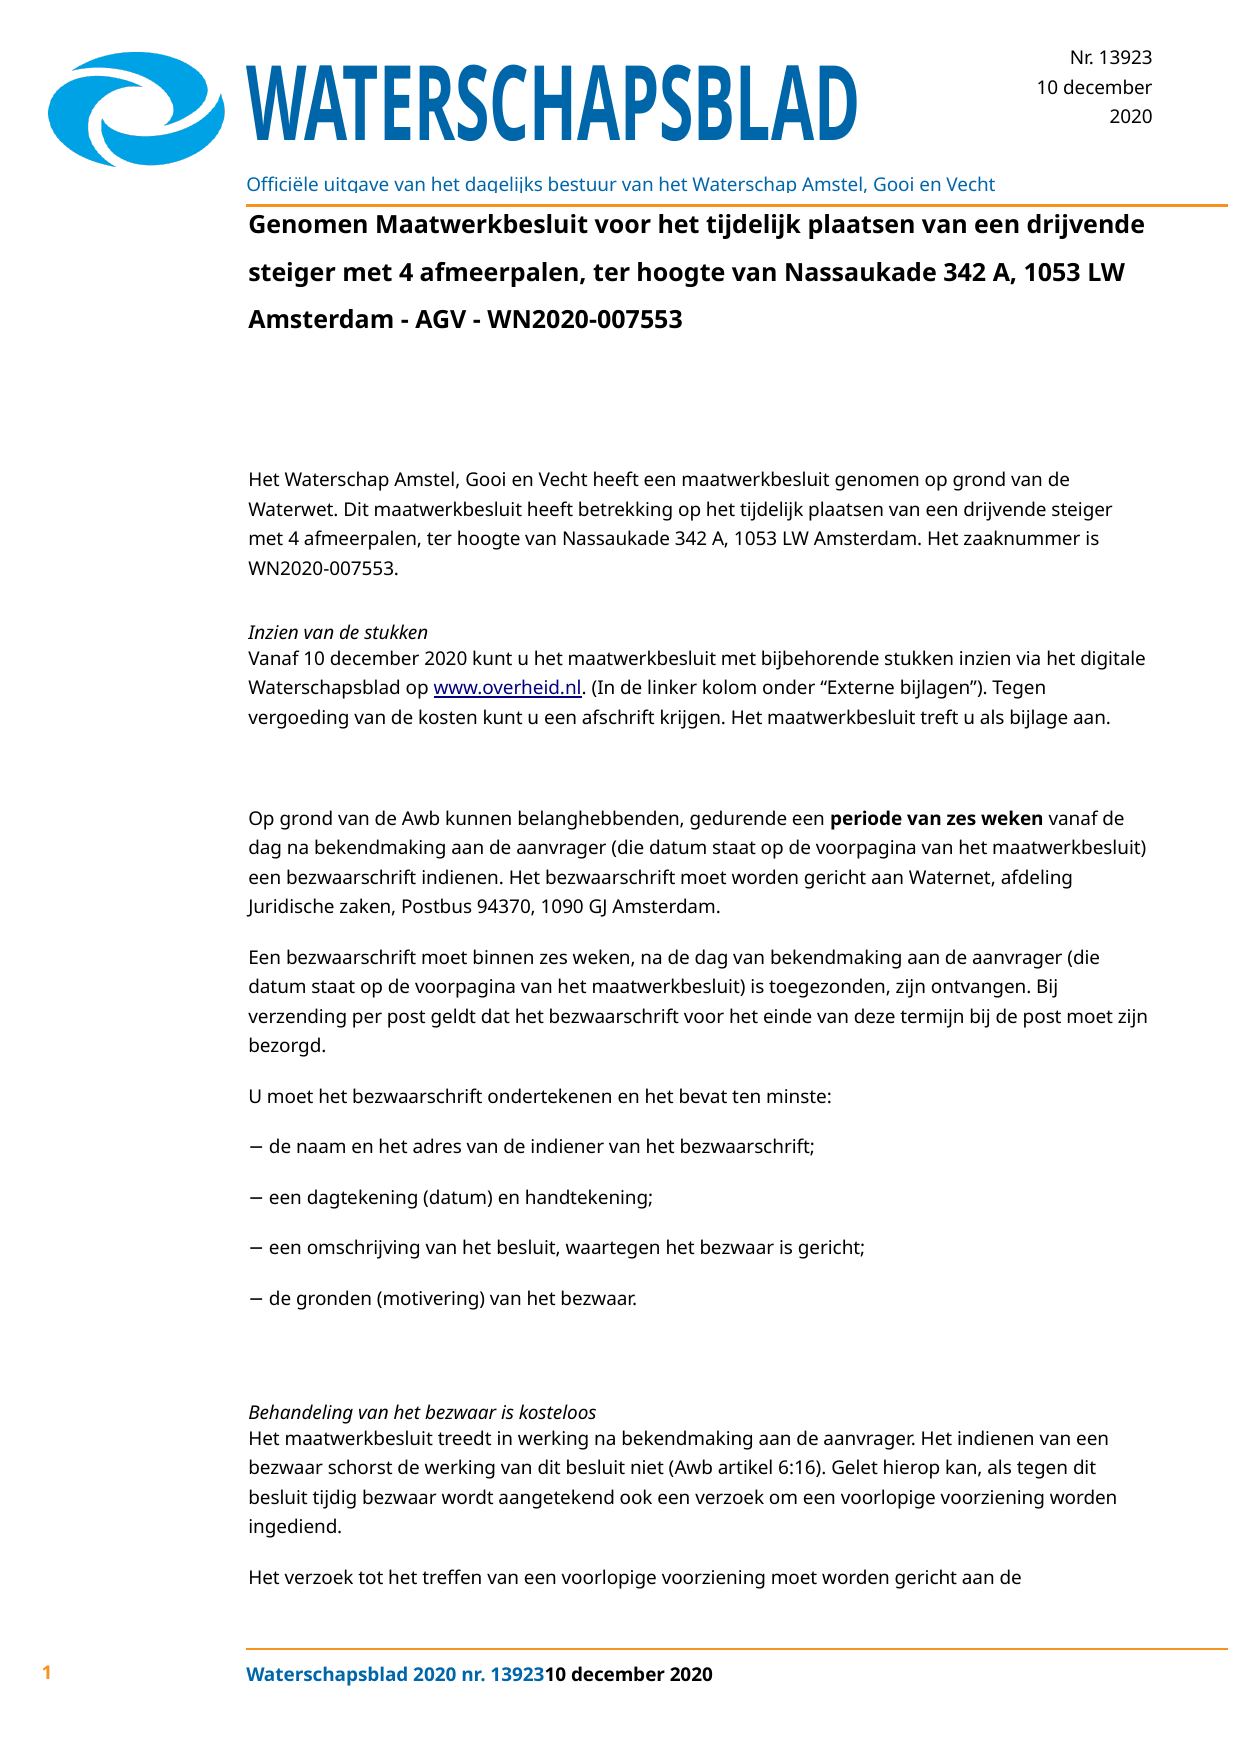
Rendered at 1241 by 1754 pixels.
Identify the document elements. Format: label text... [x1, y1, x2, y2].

text Op grond van de Awb kunnen belanghebbenden, gedurende een periode van zes weken vanaf de dag na bekendmaking aan de aanvrager (die datum staat op de voorpagina van het maatwerkbesluit) een bezwaarschrift indienen. Het bezwaarschrift moet worden gericht aan Waternet, afdeling Juridische zaken, Postbus 94370, 1090 GJ Amsterdam. [248, 805, 1152, 919]
text Een bezwaarschrift moet binnen zes weken, na de dag van bekendmaking aan de aanvrager (die datum staat op de voorpagina van het maatwerkbesluit) is toegezonden, zijn ontvangen. Bij verzending per post geldt dat het bezwaarschrift voor het einde van deze termijn bij de post moet zijn bezorgd. [248, 944, 1152, 1058]
text Het maatwerkbesluit treedt in werking na bekendmaking aan de aanvrager. Het indienen van een bezwaar schorst de werking van dit besluit niet (Awb artikel 6:16). Gelet hierop kan, als tegen dit besluit tijdig bezwaar wordt aangetekend ook een verzoek om een voorlopige voorziening worden ingediend. [248, 1425, 1152, 1539]
text − de naam en het adres van de indiener van het bezwaarschrift; [248, 1133, 1152, 1159]
text Genomen Maatwerkbesluit voor het tijdelijk plaatsen van een drijvende steiger met 4 afmeerpalen, ter hoogte van Nassaukade 342 A, 1053 LW Amsterdam - AGV - WN2020-007553 [248, 207, 1152, 336]
text − een dagtekening (datum) en handtekening; [248, 1184, 1152, 1210]
text Vanaf 10 december 2020 kunt u het maatwerkbesluit met bijbehorende stukken inzien via het digitale Waterschapsblad op www.overheid.nl. (In de linker kolom onder “Externe bijlagen”). Tegen vergoeding van de kosten kunt u een afschrift krijgen. Het maatwerkbesluit treft u als bijlage aan. [248, 645, 1152, 730]
text Behandeling van het bezwaar is kosteloos [248, 1399, 1152, 1425]
text Inzien van de stukken [248, 619, 1152, 645]
text U moet het bezwaarschrift ondertekenen en het bevat ten minste: [248, 1083, 1152, 1109]
text Het Waterschap Amstel, Gooi en Vecht heeft een maatwerkbesluit genomen op grond van de Waterwet. Dit maatwerkbesluit heeft betrekking op het tijdelijk plaatsen van een drijvende steiger met 4 afmeerpalen, ter hoogte van Nassaukade 342 A, 1053 LW Amsterdam. Het zaaknummer is WN2020-007553. [248, 466, 1152, 581]
picture [41, 47, 231, 172]
text Het verzoek tot het treffen van een voorlopige voorziening moet worden gericht aan de [248, 1564, 1152, 1590]
text − de gronden (motivering) van het bezwaar. [248, 1285, 1152, 1311]
text − een omschrijving van het besluit, waartegen het bezwaar is gericht; [248, 1234, 1152, 1260]
